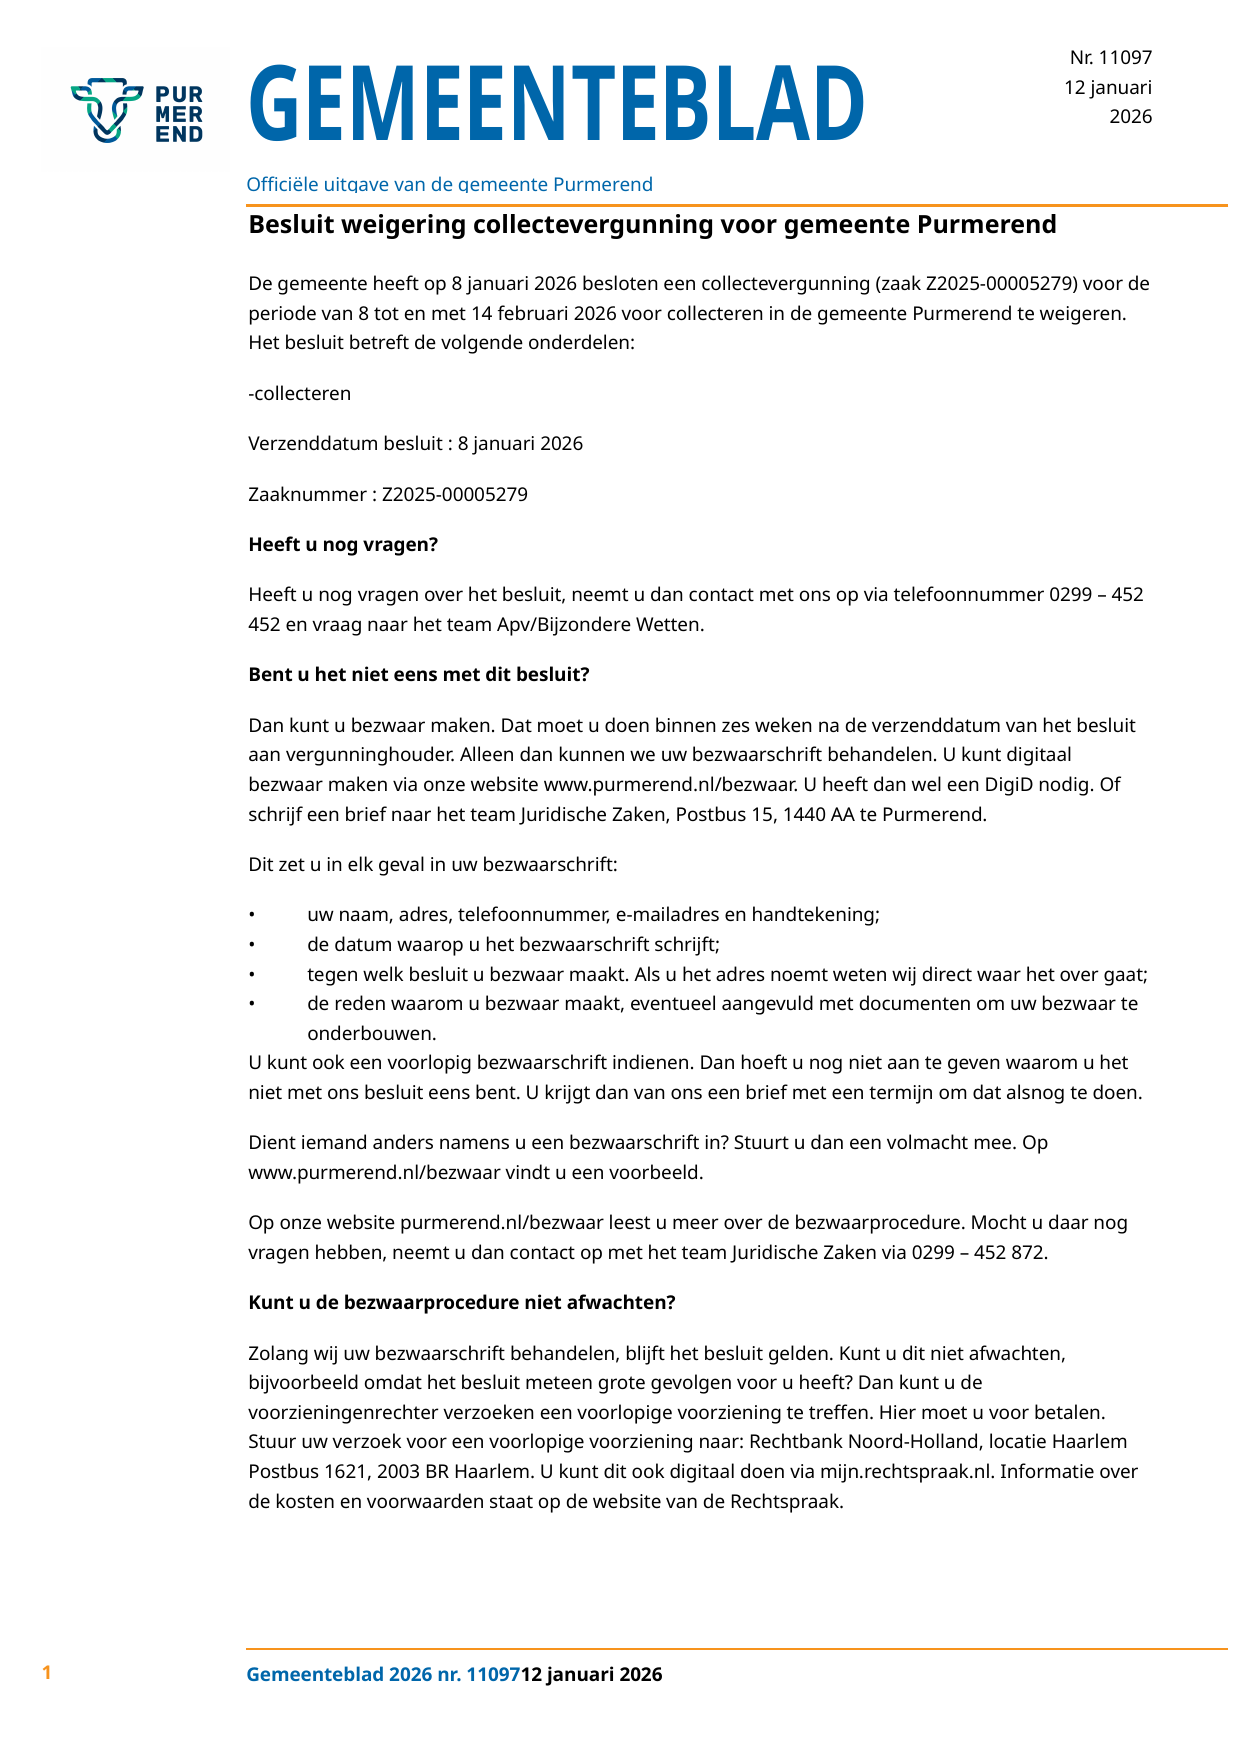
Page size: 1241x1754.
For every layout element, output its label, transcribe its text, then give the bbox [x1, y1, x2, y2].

text Dan kunt u bezwaar maken. Dat moet u doen binnen zes weken na de verzenddatum van het besluit aan vergunninghouder. Alleen dan kunnen we uw bezwaarschrift behandelen. U kunt digitaal bezwaar maken via onze website www.purmerend.nl/bezwaar. U heeft dan wel een DigiD nodig. Of schrijf een brief naar het team Juridische Zaken, Postbus 15, 1440 AA te Purmerend. [248, 712, 1152, 826]
text Dit zet u in elk geval in uw bezwaarschrift: [248, 851, 1152, 877]
text Op onze website purmerend.nl/bezwaar leest u meer over de bezwaarprocedure. Mocht u daar nog vragen hebben, neemt u dan contact op met het team Juridische Zaken via 0299 – 452 872. [248, 1209, 1152, 1265]
text Bent u het niet eens met dit besluit? [248, 662, 1152, 687]
text Zaaknummer : Z2025-00005279 [248, 481, 1152, 506]
text -collecteren [248, 380, 1152, 406]
text Besluit weigering collectevergunning voor gemeente Purmerend [248, 207, 1152, 241]
list de reden waarom u bezwaar maakt, eventueel aangevuld met documenten om uw bezwaar te onderbouwen. [248, 990, 1152, 1046]
picture [41, 47, 231, 172]
text Heeft u nog vragen? [248, 531, 1152, 557]
text Dient iemand anders namens u een bezwaarschrift in? Stuurt u dan een volmacht mee. Op www.purmerend.nl/bezwaar vindt u een voorbeeld. [248, 1129, 1152, 1185]
text Zolang wij uw bezwaarschrift behandelen, blijft het besluit gelden. Kunt u dit niet afwachten, bijvoorbeeld omdat het besluit meteen grote gevolgen voor u heeft? Dan kunt u de voorzieningenrechter verzoeken een voorlopige voorziening te treffen. Hier moet u voor betalen. Stuur uw verzoek voor een voorlopige voorziening naar: Rechtbank Noord-Holland, locatie Haarlem Postbus 1621, 2003 BR Haarlem. U kunt dit ook digitaal doen via mijn.rechtspraak.nl. Informatie over de kosten en voorwaarden staat op de website van de Rechtspraak. [248, 1340, 1152, 1513]
text Heeft u nog vragen over het besluit, neemt u dan contact met ons op via telefoonnummer 0299 – 452 452 en vraag naar het team Apv/Bijzondere Wetten. [248, 582, 1152, 637]
text Verzenddatum besluit : 8 januari 2026 [248, 430, 1152, 456]
list tegen welk besluit u bezwaar maakt. Als u het adres noemt weten wij direct waar het over gaat; [248, 961, 1152, 986]
text De gemeente heeft op 8 januari 2026 besloten een collectevergunning (zaak Z2025-00005279) voor de periode van 8 tot en met 14 februari 2026 voor collecteren in de gemeente Purmerend te weigeren. Het besluit betreft de volgende onderdelen: [248, 270, 1152, 355]
text U kunt ook een voorlopig bezwaarschrift indienen. Dan hoeft u nog niet aan te geven waarom u het niet met ons besluit eens bent. U krijgt dan van ons een brief met een termijn om dat alsnog te doen. [248, 1049, 1152, 1105]
list de datum waarop u het bezwaarschrift schrijft; [248, 931, 1152, 957]
list uw naam, adres, telefoonnummer, e-mailadres en handtekening; [248, 902, 1152, 927]
text Kunt u de bezwaarprocedure niet afwachten? [248, 1289, 1152, 1315]
